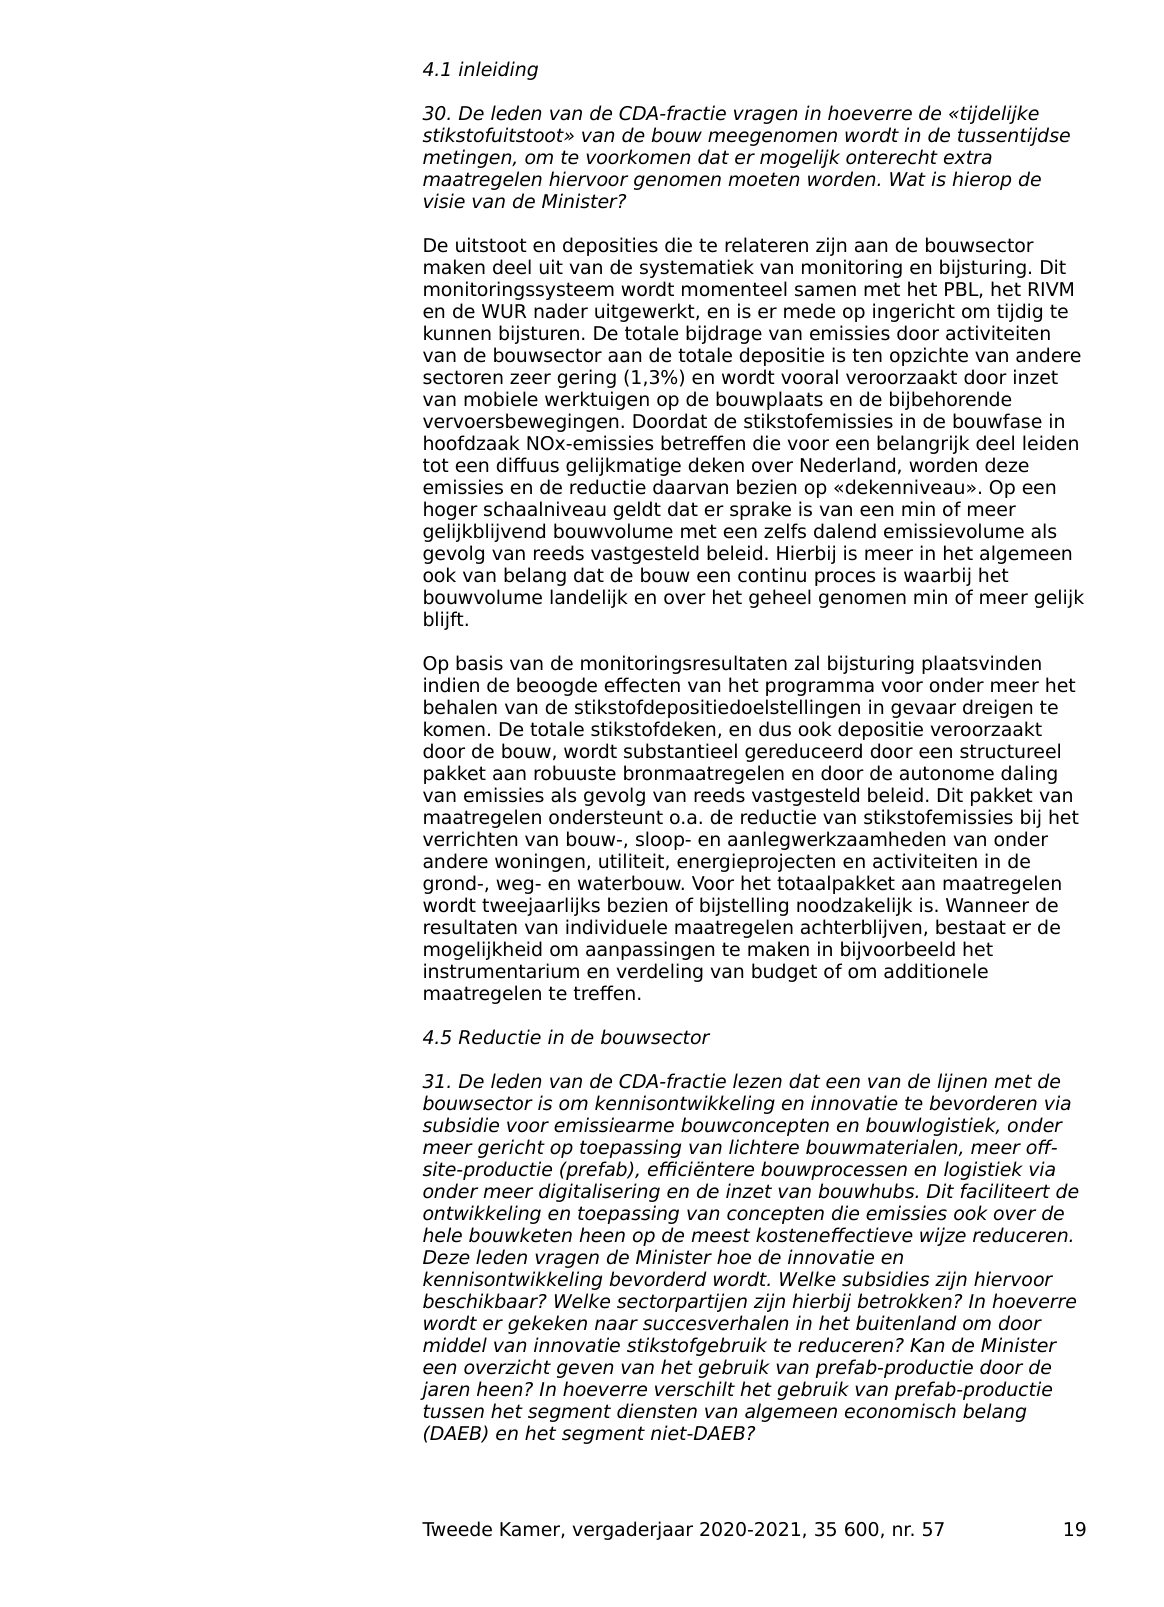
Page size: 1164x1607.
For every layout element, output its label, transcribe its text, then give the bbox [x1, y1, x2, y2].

subtitle 4.5 Reductie in de bouwsector [422, 1027, 1087, 1049]
text De uitstoot en deposities die te relateren zijn aan de bouwsector maken deel uit van de systematiek van monitoring en bijsturing. Dit monitoringssysteem wordt momenteel samen met het PBL, het RIVM en de WUR nader uitgewerkt, en is er mede op ingericht om tijdig te kunnen bijsturen. De totale bijdrage van emissies door activiteiten van de bouwsector aan de totale depositie is ten opzichte van andere sectoren zeer gering (1,3%) en wordt vooral veroorzaakt door inzet van mobiele werktuigen op de bouwplaats en de bijbehorende vervoersbewegingen. Doordat de stikstofemissies in de bouwfase in hoofdzaak NOx-emissies betreffen die voor een belangrijk deel leiden tot een diffuus gelijkmatige deken over Nederland, worden deze emissies en de reductie daarvan bezien op «dekenniveau». Op een hoger schaalniveau geldt dat er sprake is van een min of meer gelijkblijvend bouwvolume met een zelfs dalend emissievolume als gevolg van reeds vastgesteld beleid. Hierbij is meer in het algemeen ook van belang dat de bouw een continu proces is waarbij het bouwvolume landelijk en over het geheel genomen min of meer gelijk blijft. [422, 235, 1087, 631]
subtitle 4.1 inleiding [422, 59, 1087, 81]
text 30. De leden van de CDA-fractie vragen in hoeverre de «tijdelijke stikstofuitstoot» van de bouw meegenomen wordt in de tussentijdse metingen, om te voorkomen dat er mogelijk onterecht extra maatregelen hiervoor genomen moeten worden. Wat is hierop de visie van de Minister? [422, 103, 1087, 213]
text 31. De leden van de CDA-fractie lezen dat een van de lijnen met de bouwsector is om kennisontwikkeling en innovatie te bevorderen via subsidie voor emissiearme bouwconcepten en bouwlogistiek, onder meer gericht op toepassing van lichtere bouwmaterialen, meer off-site-productie (prefab), efficiëntere bouwprocessen en logistiek via onder meer digitalisering en de inzet van bouwhubs. Dit faciliteert de ontwikkeling en toepassing van concepten die emissies ook over de hele bouwketen heen op de meest kosteneffectieve wijze reduceren. Deze leden vragen de Minister hoe de innovatie en kennisontwikkeling bevorderd wordt. Welke subsidies zijn hiervoor beschikbaar? Welke sectorpartijen zijn hierbij betrokken? In hoeverre wordt er gekeken naar succesverhalen in het buitenland om door middel van innovatie stikstofgebruik te reduceren? Kan de Minister een overzicht geven van het gebruik van prefab-productie door de jaren heen? In hoeverre verschilt het gebruik van prefab-productie tussen het segment diensten van algemeen economisch belang (DAEB) en het segment niet-DAEB? [422, 1071, 1087, 1445]
text Op basis van de monitoringsresultaten zal bijsturing plaatsvinden indien de beoogde effecten van het programma voor onder meer het behalen van de stikstofdepositiedoelstellingen in gevaar dreigen te komen. De totale stikstofdeken, en dus ook depositie veroorzaakt door de bouw, wordt substantieel gereduceerd door een structureel pakket aan robuuste bronmaatregelen en door de autonome daling van emissies als gevolg van reeds vastgesteld beleid. Dit pakket van maatregelen ondersteunt o.a. de reductie van stikstofemissies bij het verrichten van bouw-, sloop- en aanlegwerkzaamheden van onder andere woningen, utiliteit, energieprojecten en activiteiten in de grond-, weg- en waterbouw. Voor het totaalpakket aan maatregelen wordt tweejaarlijks bezien of bijstelling noodzakelijk is. Wanneer de resultaten van individuele maatregelen achterblijven, bestaat er de mogelijkheid om aanpassingen te maken in bijvoorbeeld het instrumentarium en verdeling van budget of om additionele maatregelen te treffen. [422, 653, 1087, 1005]
